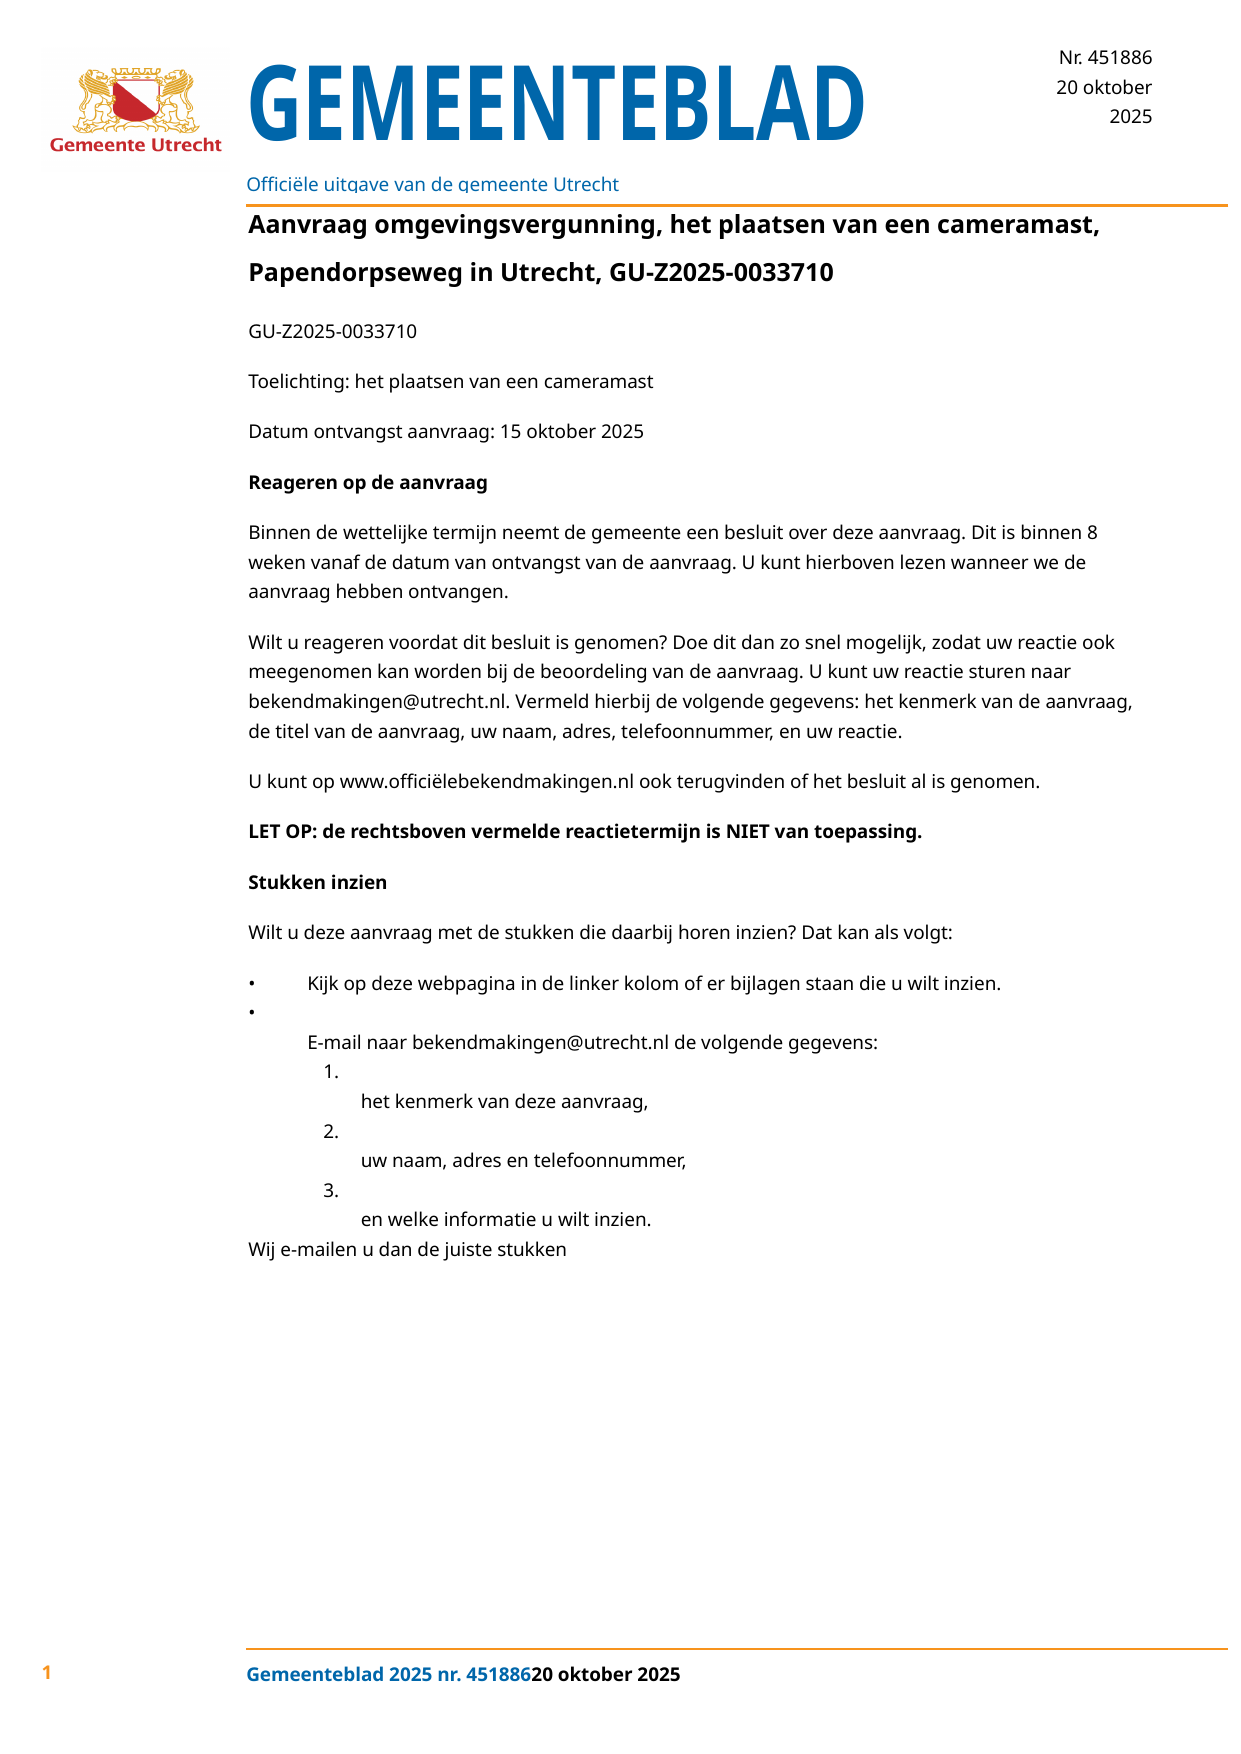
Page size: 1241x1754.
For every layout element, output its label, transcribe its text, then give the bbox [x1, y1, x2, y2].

list Kijk op deze webpagina in de linker kolom of er bijlagen staan die u wilt inzien. [248, 970, 1152, 996]
picture [41, 47, 231, 172]
text GU-Z2025-0033710 [248, 318, 1152, 344]
text Toelichting: het plaatsen van een cameramast [248, 368, 1152, 394]
text Wij e-mailen u dan de juiste stukken [248, 1236, 1152, 1262]
text Wilt u reageren voordat dit besluit is genomen? Doe dit dan zo snel mogelijk, zodat uw reactie ook meegenomen kan worden bij de beoordeling van de aanvraag. U kunt uw reactie sturen naar bekendmakingen@utrecht.nl. Vermeld hierbij de volgende gegevens: het kenmerk van de aanvraag, de titel van de aanvraag, uw naam, adres, telefoonnummer, en uw reactie. [248, 629, 1152, 744]
text U kunt op www.officiëlebekendmakingen.nl ook terugvinden of het besluit al is genomen. [248, 768, 1152, 794]
list E-mail naar bekendmakingen@utrecht.nl de volgende gegevens: [248, 1029, 1152, 1055]
list en welke informatie u wilt inzien. [323, 1207, 1152, 1232]
text Reageren op de aanvraag [248, 469, 1152, 495]
list het kenmerk van deze aanvraag, [323, 1088, 1152, 1114]
text Datum ontvangst aanvraag: 15 oktober 2025 [248, 419, 1152, 444]
text Aanvraag omgevingsvergunning, het plaatsen van een cameramast, Papendorpseweg in Utrecht, GU-Z2025-0033710 [248, 207, 1152, 288]
text Stukken inzien [248, 869, 1152, 895]
text LET OP: de rechtsboven vermelde reactietermijn is NIET van toepassing. [248, 819, 1152, 844]
text Wilt u deze aanvraag met de stukken die daarbij horen inzien? Dat kan als volgt: [248, 919, 1152, 945]
text Binnen de wettelijke termijn neemt de gemeente een besluit over deze aanvraag. Dit is binnen 8 weken vanaf de datum van ontvangst van de aanvraag. U kunt hierboven lezen wanneer we de aanvraag hebben ontvangen. [248, 519, 1152, 604]
list uw naam, adres en telefoonnummer, [323, 1147, 1152, 1173]
